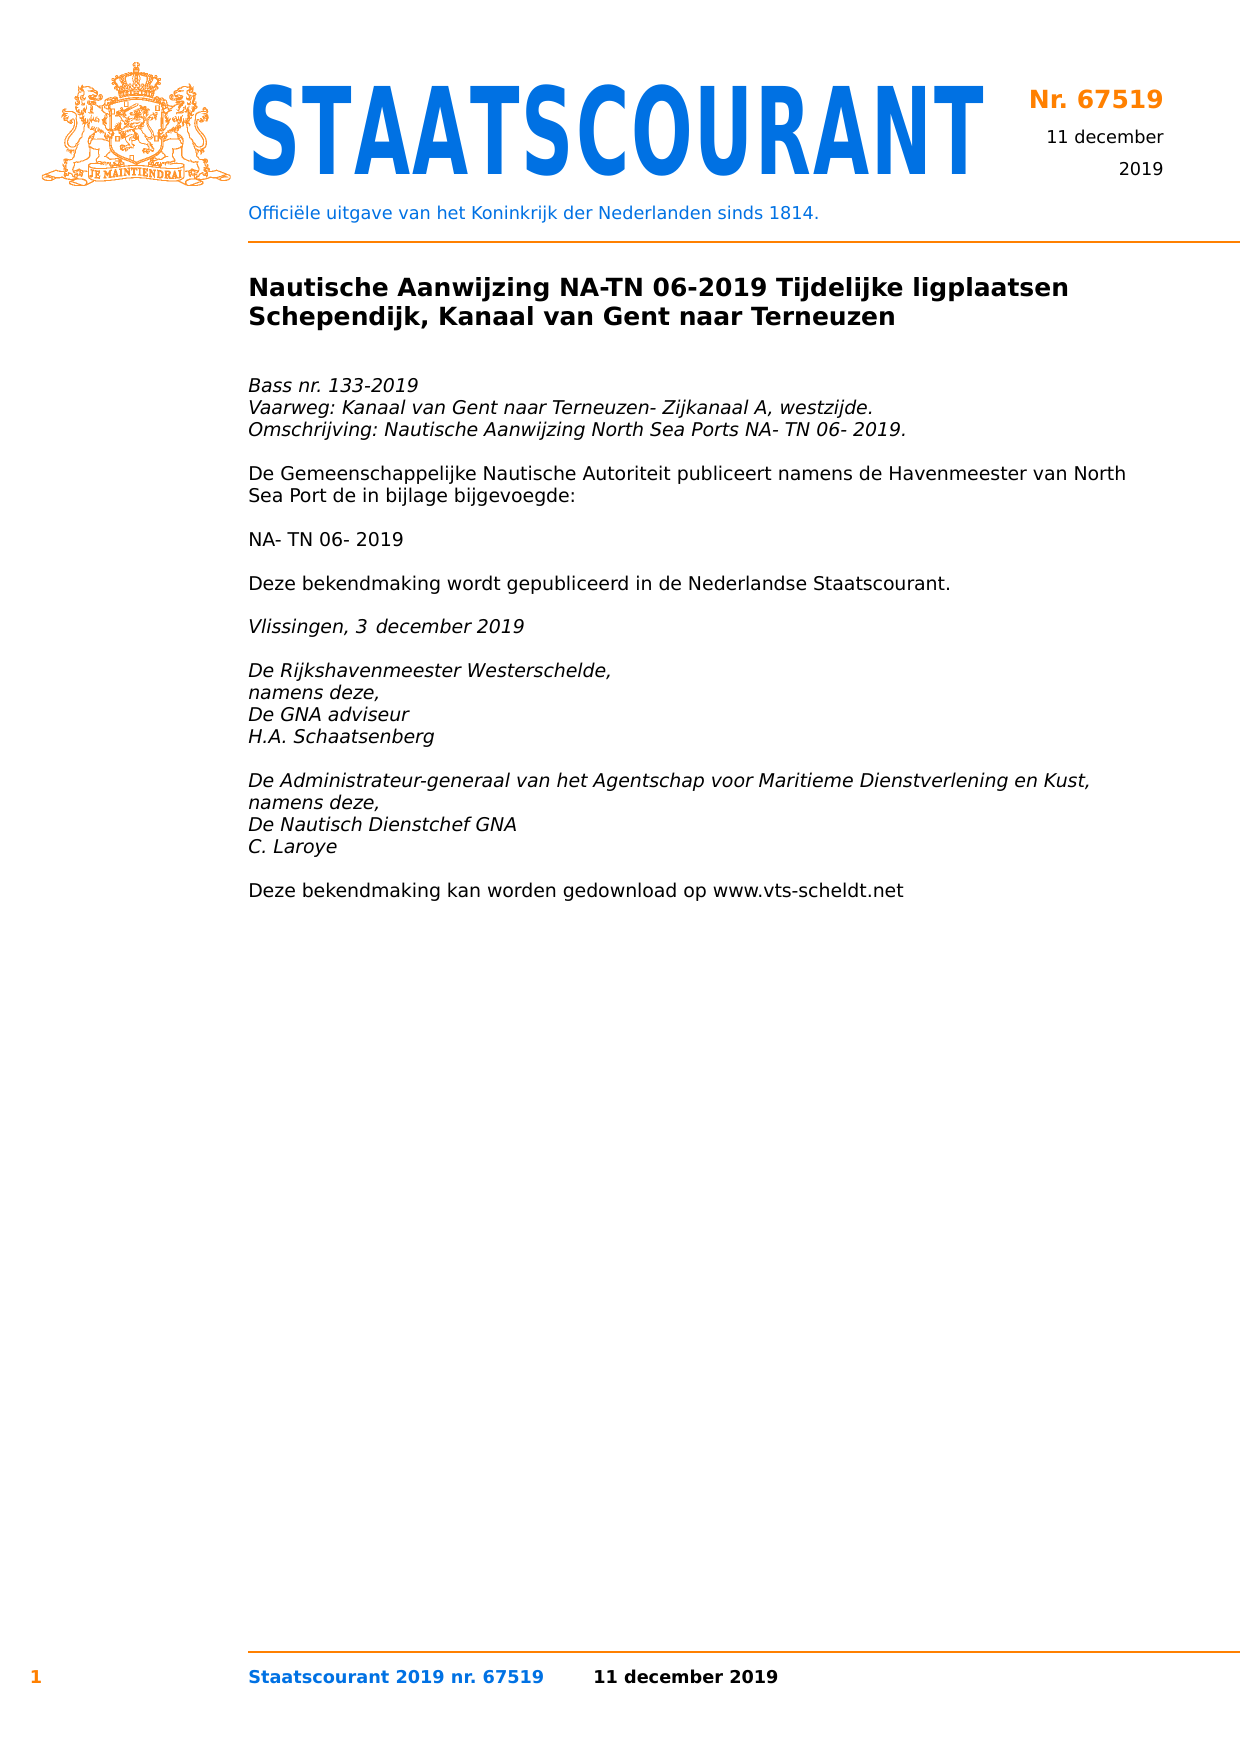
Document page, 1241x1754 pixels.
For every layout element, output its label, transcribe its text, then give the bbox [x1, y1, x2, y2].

text Deze bekendmaking kan worden gedownload op www.vts-scheldt.net [248, 880, 1163, 902]
table_cell 11 december [998, 121, 1240, 153]
text De Administrateur-generaal van het Agentschap voor Maritieme Dienstverlening en Kust, namens deze, De Nautisch Dienstchef GNA C. Laroye [248, 770, 1163, 858]
text Vaarweg: Kanaal van Gent naar Terneuzen- Zijkanaal A, westzijde. [248, 397, 1163, 419]
table_header [25, 62, 248, 241]
text De Gemeenschappelijke Nautische Autoriteit publiceert namens de Havenmeester van North Sea Port de in bijlage bijgevoegde: [248, 463, 1163, 507]
text Omschrijving: Nautische Aanwijzing North Sea Ports NA- TN 06- 2019. [248, 419, 1163, 441]
table_header STAATSCOURANT [248, 62, 998, 203]
subtitle Nautische Aanwijzing NA-TN 06-2019 Tijdelijke ligplaatsen Schependijk, Kanaal van Gent naar Terneuzen [248, 273, 1163, 331]
table_header Nr. 67519 [998, 62, 1240, 121]
text NA- TN 06- 2019 [248, 529, 1163, 551]
text Bass nr. 133-2019 [248, 375, 1163, 397]
text Vlissingen, 3 december 2019 [248, 616, 1163, 638]
table_cell 2019 [998, 153, 1240, 203]
text Deze bekendmaking wordt gepubliceerd in de Nederlandse Staatscourant. [248, 573, 1163, 594]
text De Rijkshavenmeester Westerschelde, namens deze, De GNA adviseur H.A. Schaatsenberg [248, 660, 1163, 748]
picture [41, 62, 231, 186]
table_cell Officiële uitgave van het Koninkrijk der Nederlanden sinds 1814. [248, 203, 1240, 241]
